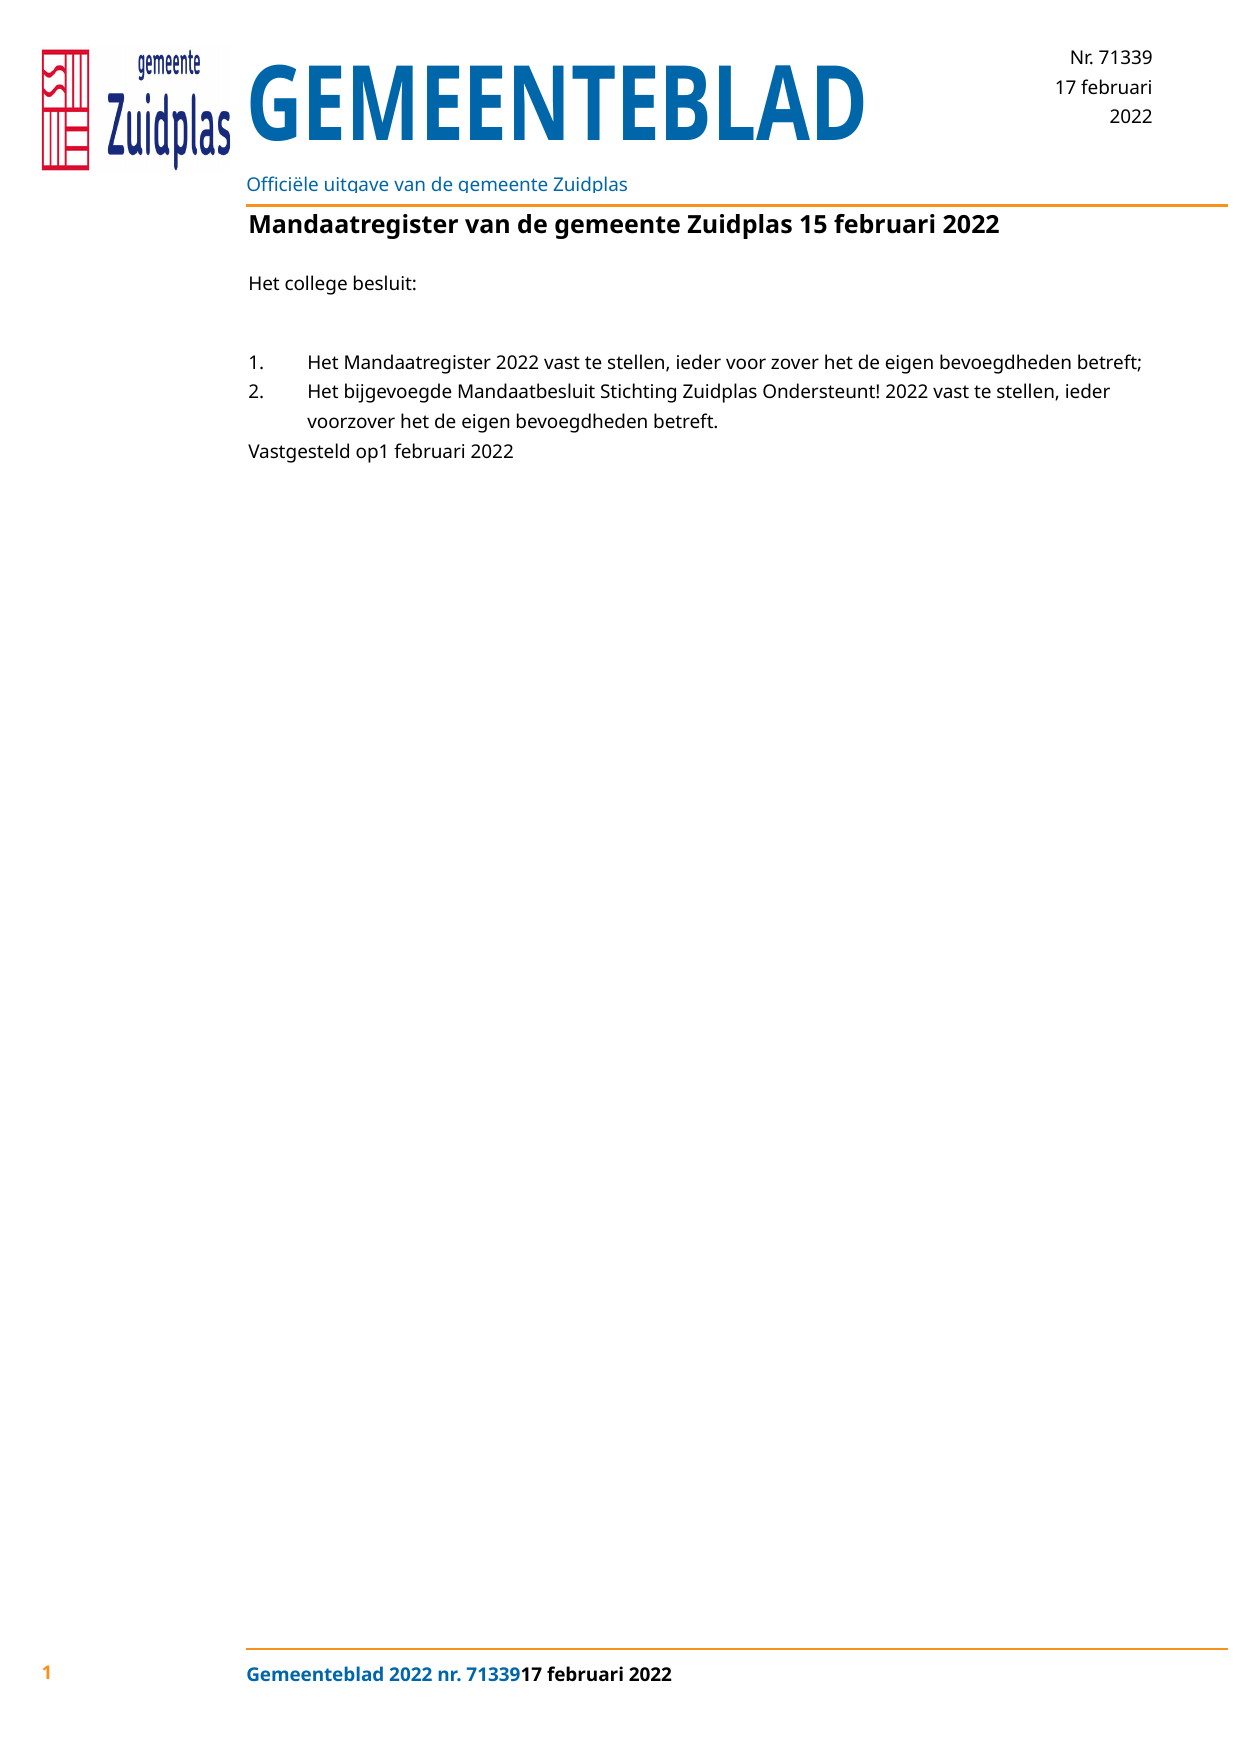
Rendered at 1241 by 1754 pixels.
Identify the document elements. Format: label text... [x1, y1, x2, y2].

picture [41, 47, 231, 172]
text Het college besluit: [248, 270, 1152, 296]
text Mandaatregister van de gemeente Zuidplas 15 februari 2022 [248, 207, 1152, 241]
text Vastgesteld op1 februari 2022 [248, 438, 1152, 464]
list Het bijgevoegde Mandaatbesluit Stichting Zuidplas Ondersteunt! 2022 vast te stellen, ieder voorzover het de eigen bevoegdheden betreft. [248, 379, 1152, 434]
list Het Mandaatregister 2022 vast te stellen, ieder voor zover het de eigen bevoegdheden betreft; [248, 349, 1152, 375]
